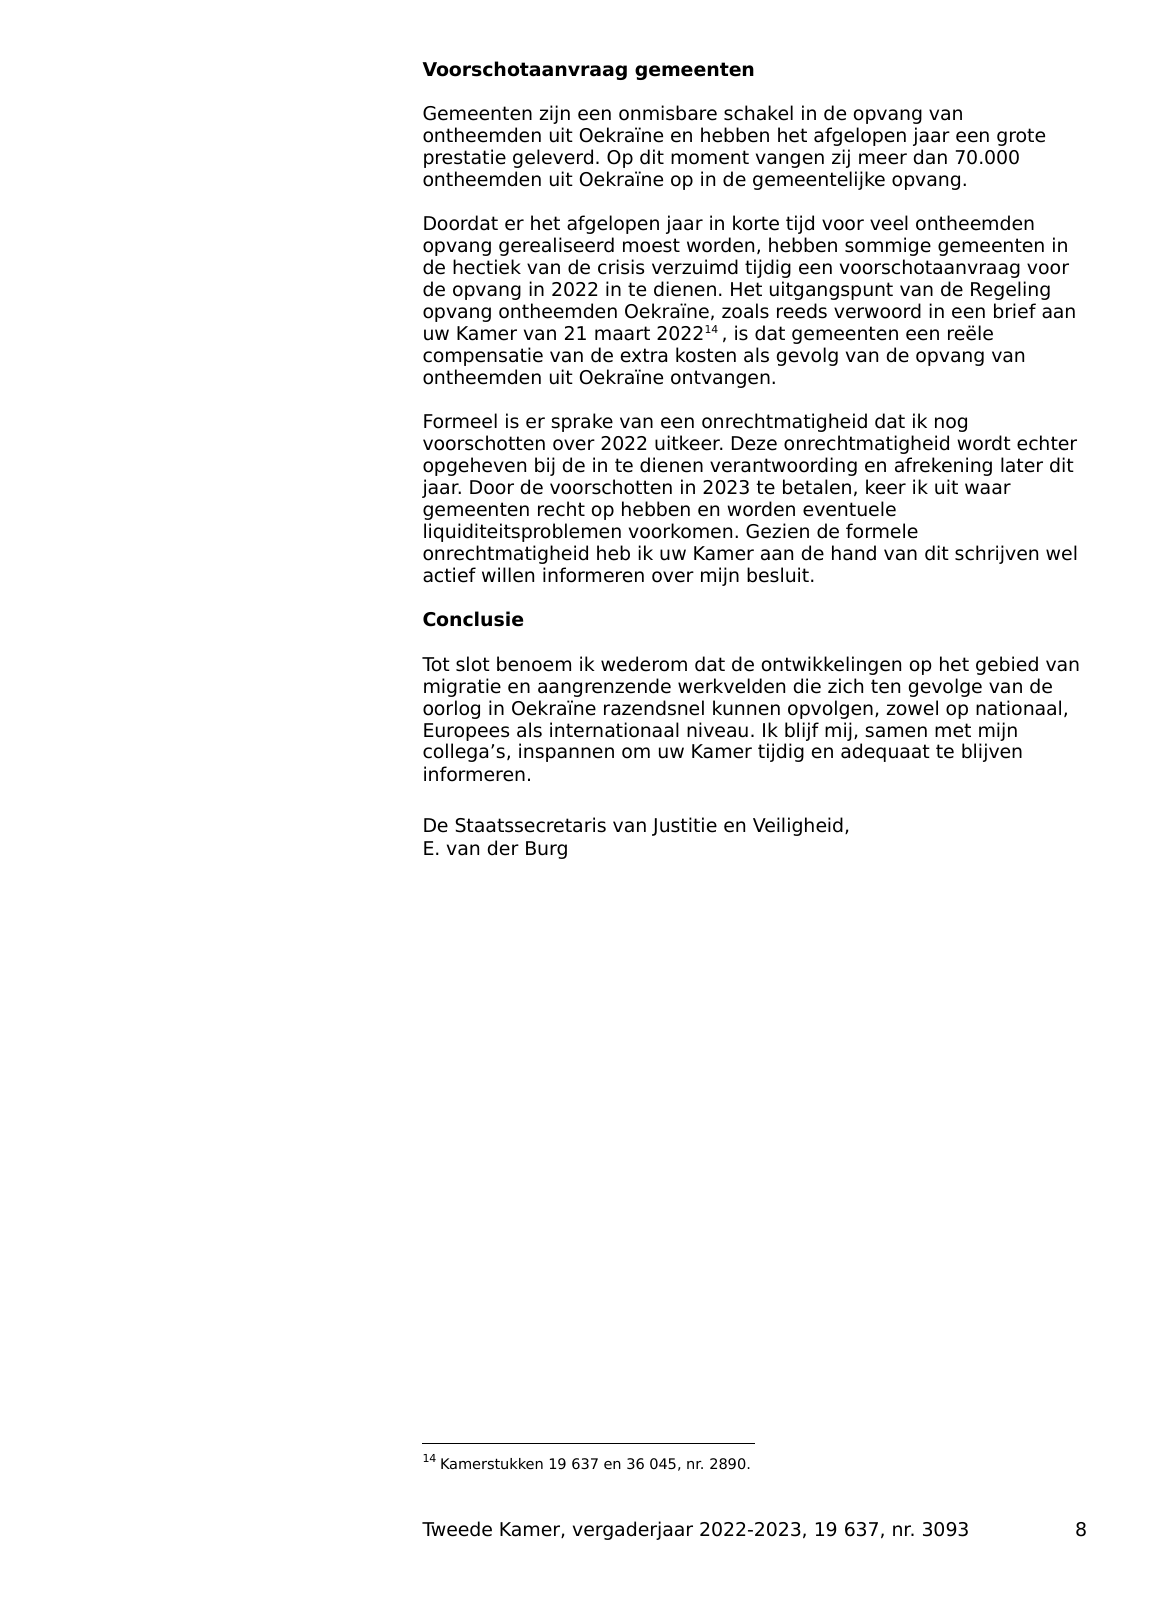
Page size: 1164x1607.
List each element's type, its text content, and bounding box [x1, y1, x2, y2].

text Doordat er het afgelopen jaar in korte tijd voor veel ontheemden opvang gerealiseerd moest worden, hebben sommige gemeenten in de hectiek van de crisis verzuimd tijdig een voorschotaanvraag voor de opvang in 2022 in te dienen. Het uitgangspunt van de Regeling opvang ontheemden Oekraïne, zoals reeds verwoord in een brief aan uw Kamer van 21 maart 2022, is dat gemeenten een reële compensatie van de extra kosten als gevolg van de opvang van ontheemden uit Oekraïne ontvangen. [422, 213, 1087, 389]
subtitle Conclusie [422, 609, 1087, 631]
subtitle Voorschotaanvraag gemeenten [422, 59, 1087, 81]
text Gemeenten zijn een onmisbare schakel in de opvang van ontheemden uit Oekraïne en hebben het afgelopen jaar een grote prestatie geleverd. Op dit moment vangen zij meer dan 70.000 ontheemden uit Oekraïne op in de gemeentelijke opvang. [422, 103, 1087, 191]
text Tot slot benoem ik wederom dat de ontwikkelingen op het gebied van migratie en aangrenzende werkvelden die zich ten gevolge van de oorlog in Oekraïne razendsnel kunnen opvolgen, zowel op nationaal, Europees als internationaal niveau. Ik blijf mij, samen met mijn collega’s, inspannen om uw Kamer tijdig en adequaat te blijven informeren. [422, 653, 1087, 785]
text Kamerstukken 19 637 en 36 045, nr. 2890. [422, 1452, 1087, 1474]
text Formeel is er sprake van een onrechtmatigheid dat ik nog voorschotten over 2022 uitkeer. Deze onrechtmatigheid wordt echter opgeheven bij de in te dienen verantwoording en afrekening later dit jaar. Door de voorschotten in 2023 te betalen, keer ik uit waar gemeenten recht op hebben en worden eventuele liquiditeitsproblemen voorkomen. Gezien de formele onrechtmatigheid heb ik uw Kamer aan de hand van dit schrijven wel actief willen informeren over mijn besluit. [422, 411, 1087, 587]
text De Staatssecretaris van Justitie en Veiligheid, E. van der Burg [422, 815, 1087, 859]
